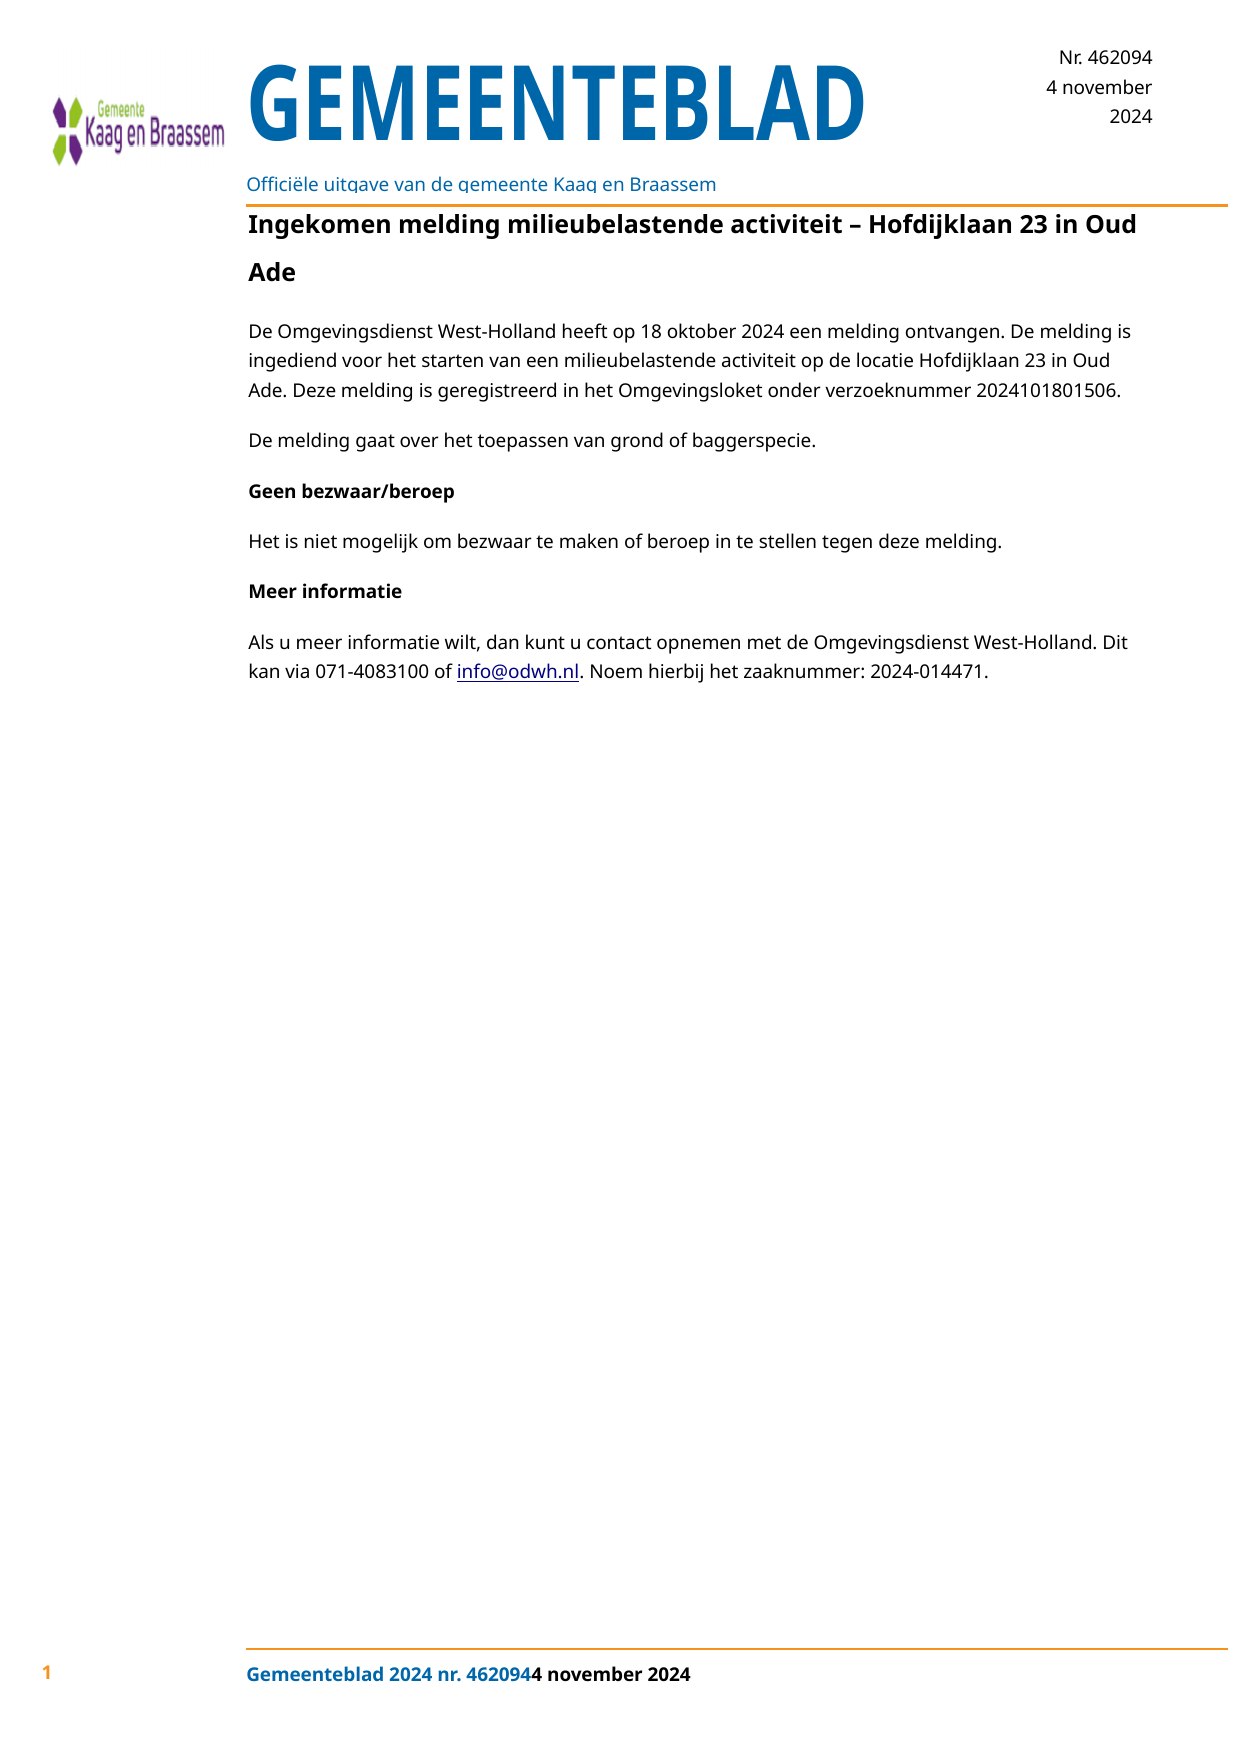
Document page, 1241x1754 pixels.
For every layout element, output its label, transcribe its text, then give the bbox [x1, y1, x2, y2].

text Het is niet mogelijk om bezwaar te maken of beroep in te stellen tegen deze melding. [248, 528, 1152, 554]
text Geen bezwaar/beroep [248, 478, 1152, 504]
text De Omgevingsdienst West-Holland heeft op 18 oktober 2024 een melding ontvangen. De melding is ingediend voor het starten van een milieubelastende activiteit op de locatie Hofdijklaan 23 in Oud Ade. Deze melding is geregistreerd in het Omgevingsloket onder verzoeknummer 2024101801506. [248, 318, 1152, 403]
text De melding gaat over het toepassen van grond of baggerspecie. [248, 427, 1152, 453]
text Als u meer informatie wilt, dan kunt u contact opnemen met de Omgevingsdienst West-Holland. Dit kan via 071-4083100 of info@odwh.nl. Noem hierbij het zaaknummer: 2024-014471. [248, 629, 1152, 684]
picture [41, 47, 231, 172]
text Ingekomen melding milieubelastende activiteit – Hofdijklaan 23 in Oud Ade [248, 207, 1152, 288]
text Meer informatie [248, 579, 1152, 604]
